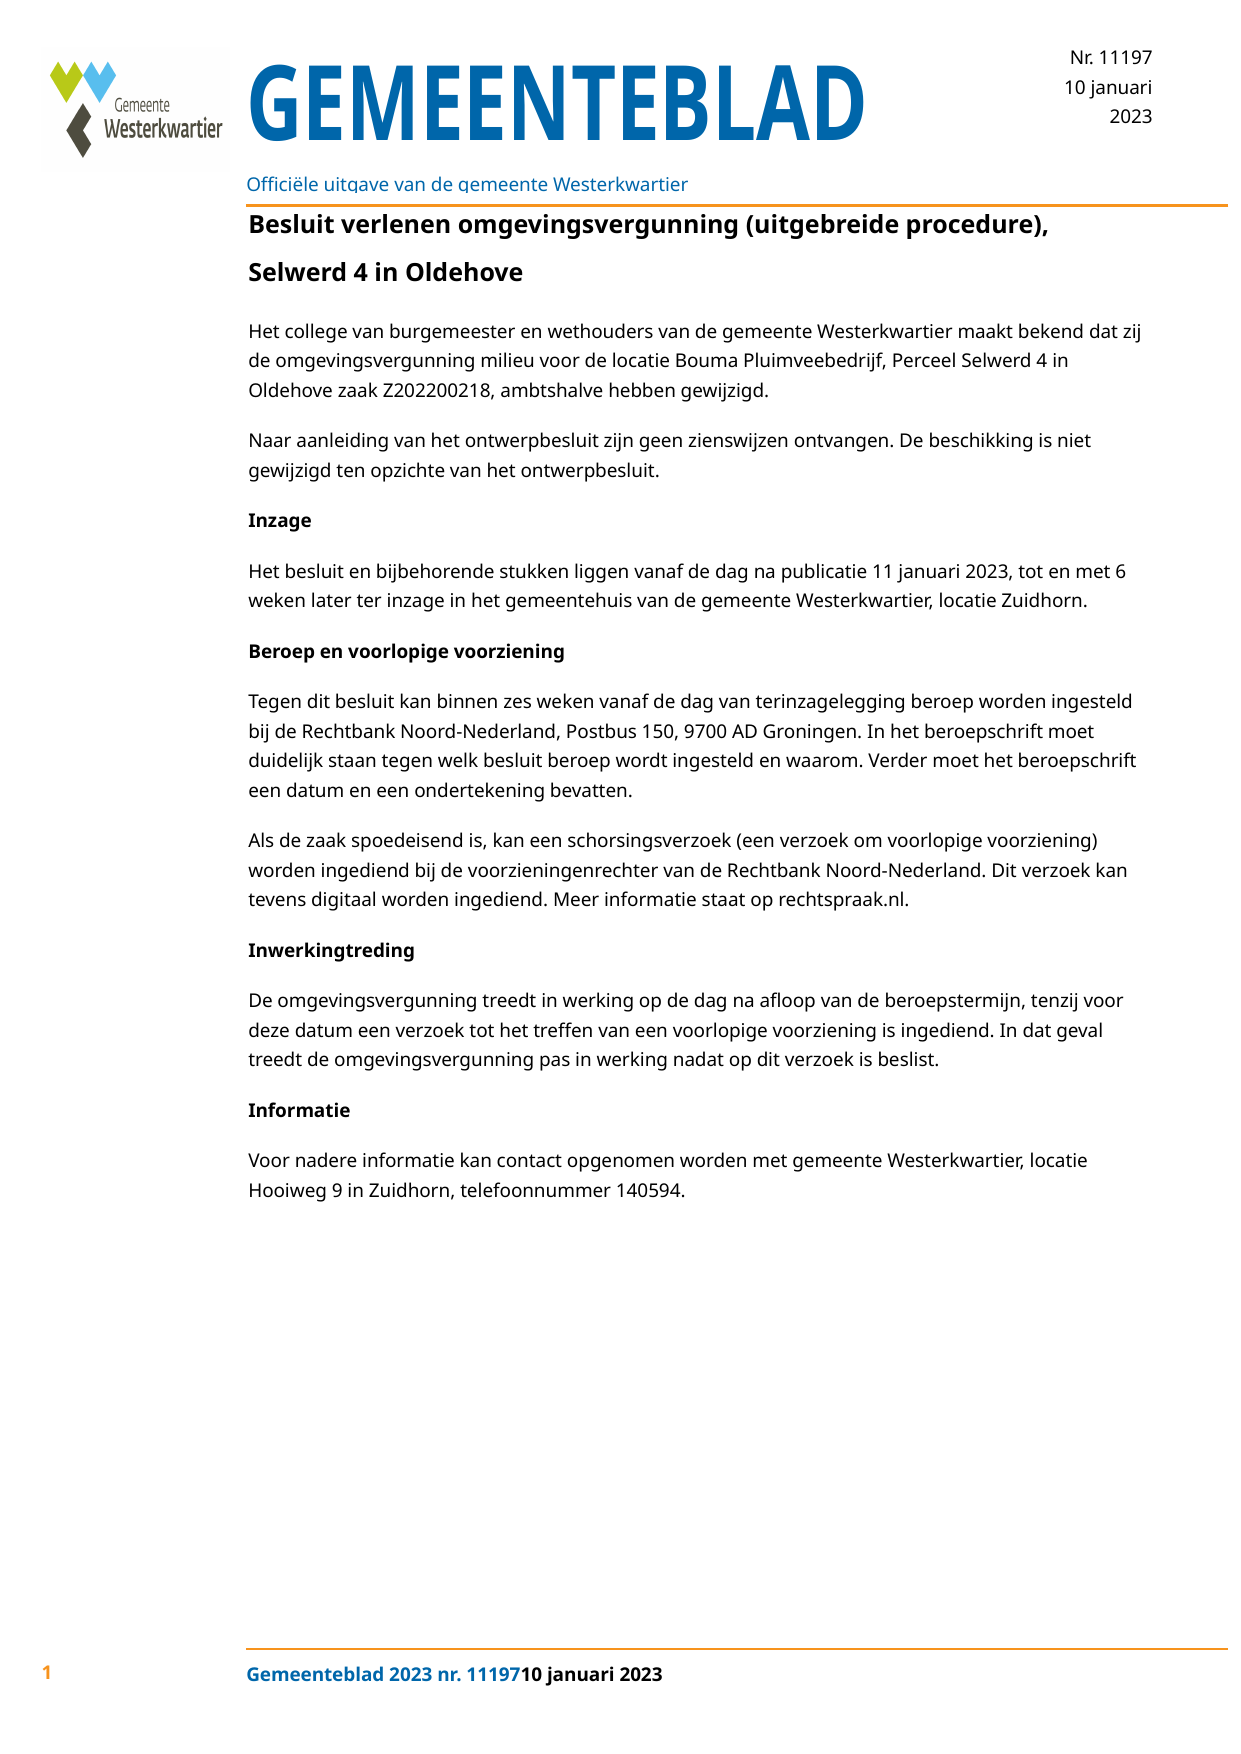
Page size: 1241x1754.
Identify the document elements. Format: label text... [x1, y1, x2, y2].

text De omgevingsvergunning treedt in werking op de dag na afloop van de beroepstermijn, tenzij voor deze datum een verzoek tot het treffen van een voorlopige voorziening is ingediend. In dat geval treedt de omgevingsvergunning pas in werking nadat op dit verzoek is beslist. [248, 987, 1152, 1072]
text Voor nadere informatie kan contact opgenomen worden met gemeente Westerkwartier, locatie Hooiweg 9 in Zuidhorn, telefoonnummer 140594. [248, 1147, 1152, 1203]
text Inwerkingtreding [248, 937, 1152, 963]
picture [41, 47, 231, 172]
text Inzage [248, 507, 1152, 533]
text Beroep en voorlopige voorziening [248, 638, 1152, 664]
text Naar aanleiding van het ontwerpbesluit zijn geen zienswijzen ontvangen. De beschikking is niet gewijzigd ten opzichte van het ontwerpbesluit. [248, 427, 1152, 483]
text Als de zaak spoedeisend is, kan een schorsingsverzoek (een verzoek om voorlopige voorziening) worden ingediend bij de voorzieningenrechter van de Rechtbank Noord-Nederland. Dit verzoek kan tevens digitaal worden ingediend. Meer informatie staat op rechtspraak.nl. [248, 827, 1152, 912]
text Besluit verlenen omgevingsvergunning (uitgebreide procedure), Selwerd 4 in Oldehove [248, 207, 1152, 288]
text Informatie [248, 1097, 1152, 1123]
text Het besluit en bijbehorende stukken liggen vanaf de dag na publicatie 11 januari 2023, tot en met 6 weken later ter inzage in het gemeentehuis van de gemeente Westerkwartier, locatie Zuidhorn. [248, 558, 1152, 613]
text Het college van burgemeester en wethouders van de gemeente Westerkwartier maakt bekend dat zij de omgevingsvergunning milieu voor de locatie Bouma Pluimveebedrijf, Perceel Selwerd 4 in Oldehove zaak Z202200218, ambtshalve hebben gewijzigd. [248, 318, 1152, 403]
text Tegen dit besluit kan binnen zes weken vanaf de dag van terinzagelegging beroep worden ingesteld bij de Rechtbank Noord-Nederland, Postbus 150, 9700 AD Groningen. In het beroepschrift moet duidelijk staan tegen welk besluit beroep wordt ingesteld en waarom. Verder moet het beroepschrift een datum en een ondertekening bevatten. [248, 688, 1152, 803]
